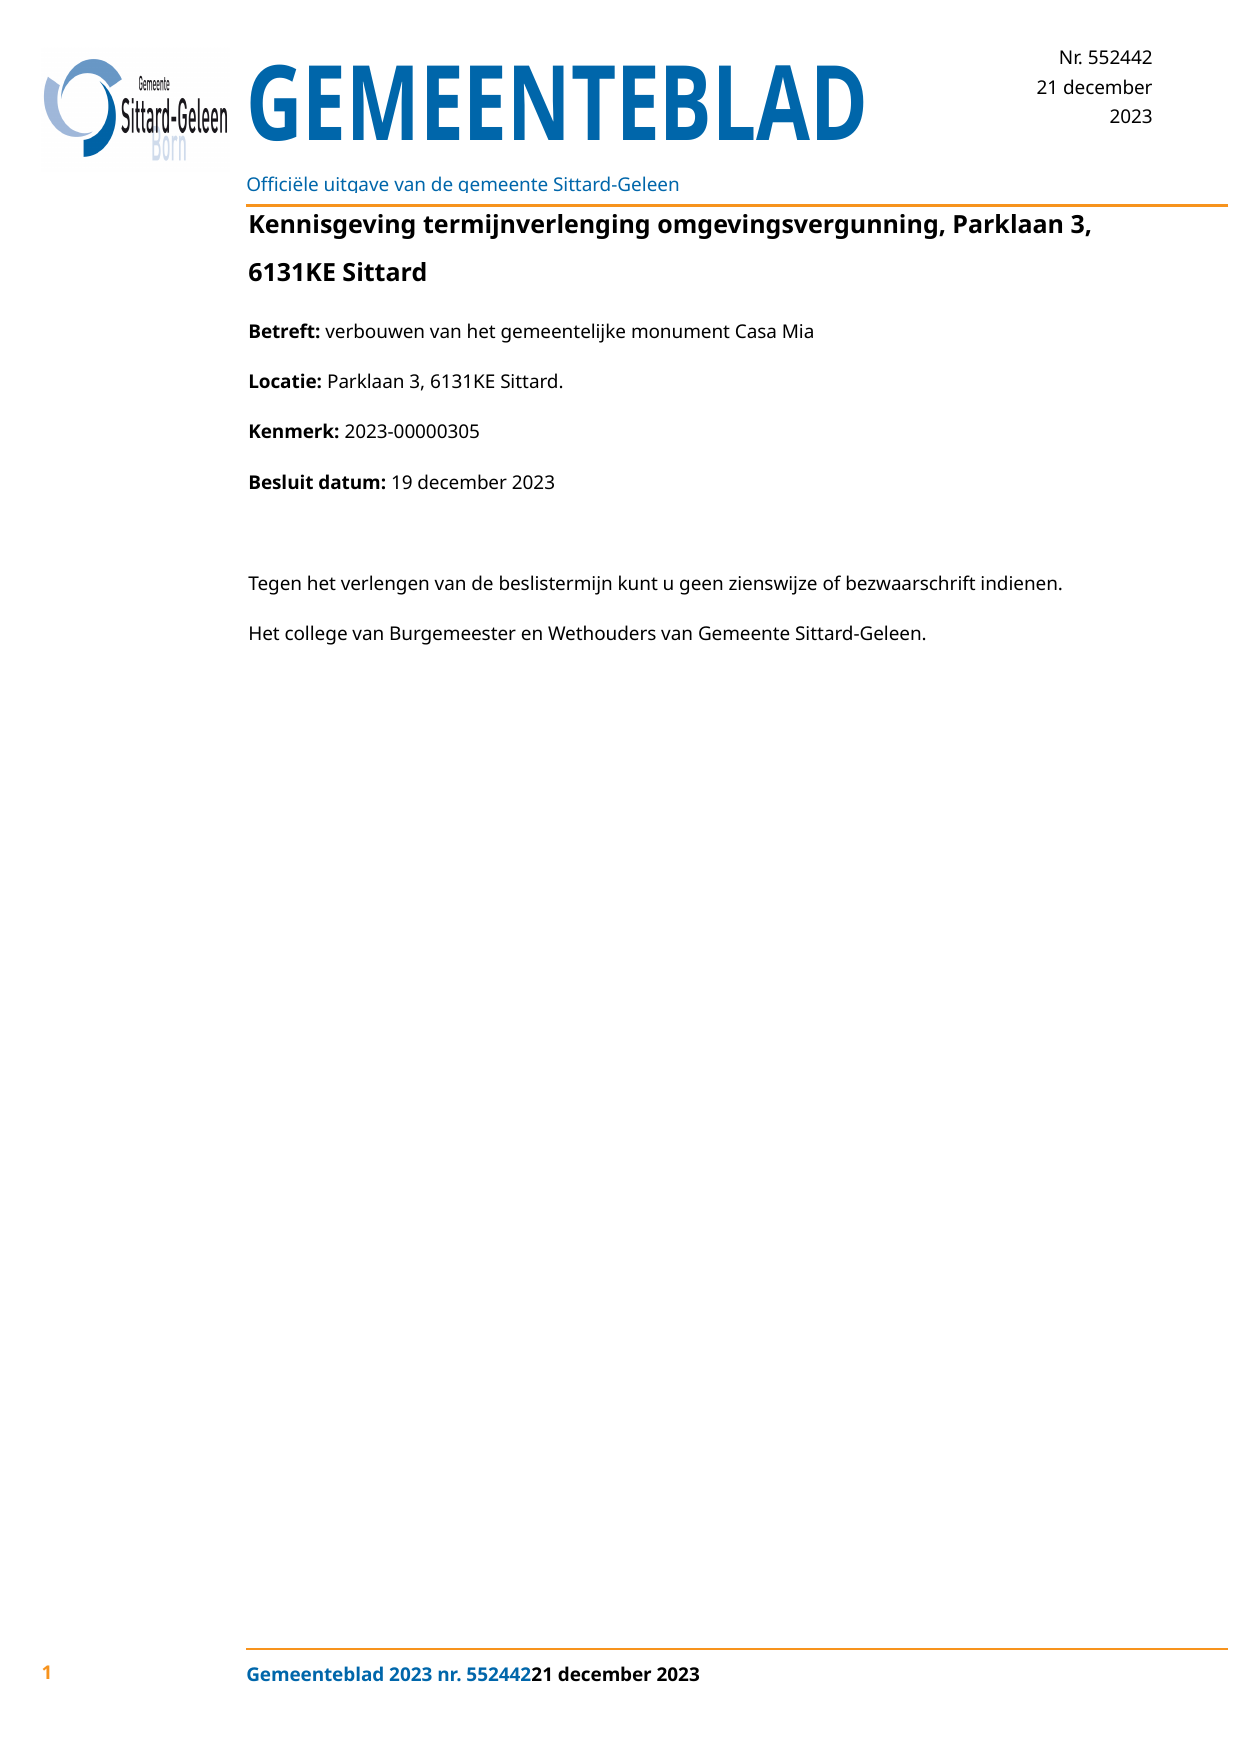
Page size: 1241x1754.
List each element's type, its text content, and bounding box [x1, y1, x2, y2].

text Kenmerk: 2023-00000305 [248, 419, 1152, 444]
text Tegen het verlengen van de beslistermijn kunt u geen zienswijze of bezwaarschrift indienen. [248, 570, 1152, 596]
picture [41, 47, 231, 172]
text Besluit datum: 19 december 2023 [248, 469, 1152, 495]
text Kennisgeving termijnverlenging omgevingsvergunning, Parklaan 3, 6131KE Sittard [248, 207, 1152, 288]
text Locatie: Parklaan 3, 6131KE Sittard. [248, 368, 1152, 394]
text Betreft: verbouwen van het gemeentelijke monument Casa Mia [248, 318, 1152, 344]
text Het college van Burgemeester en Wethouders van Gemeente Sittard-Geleen. [248, 620, 1152, 646]
